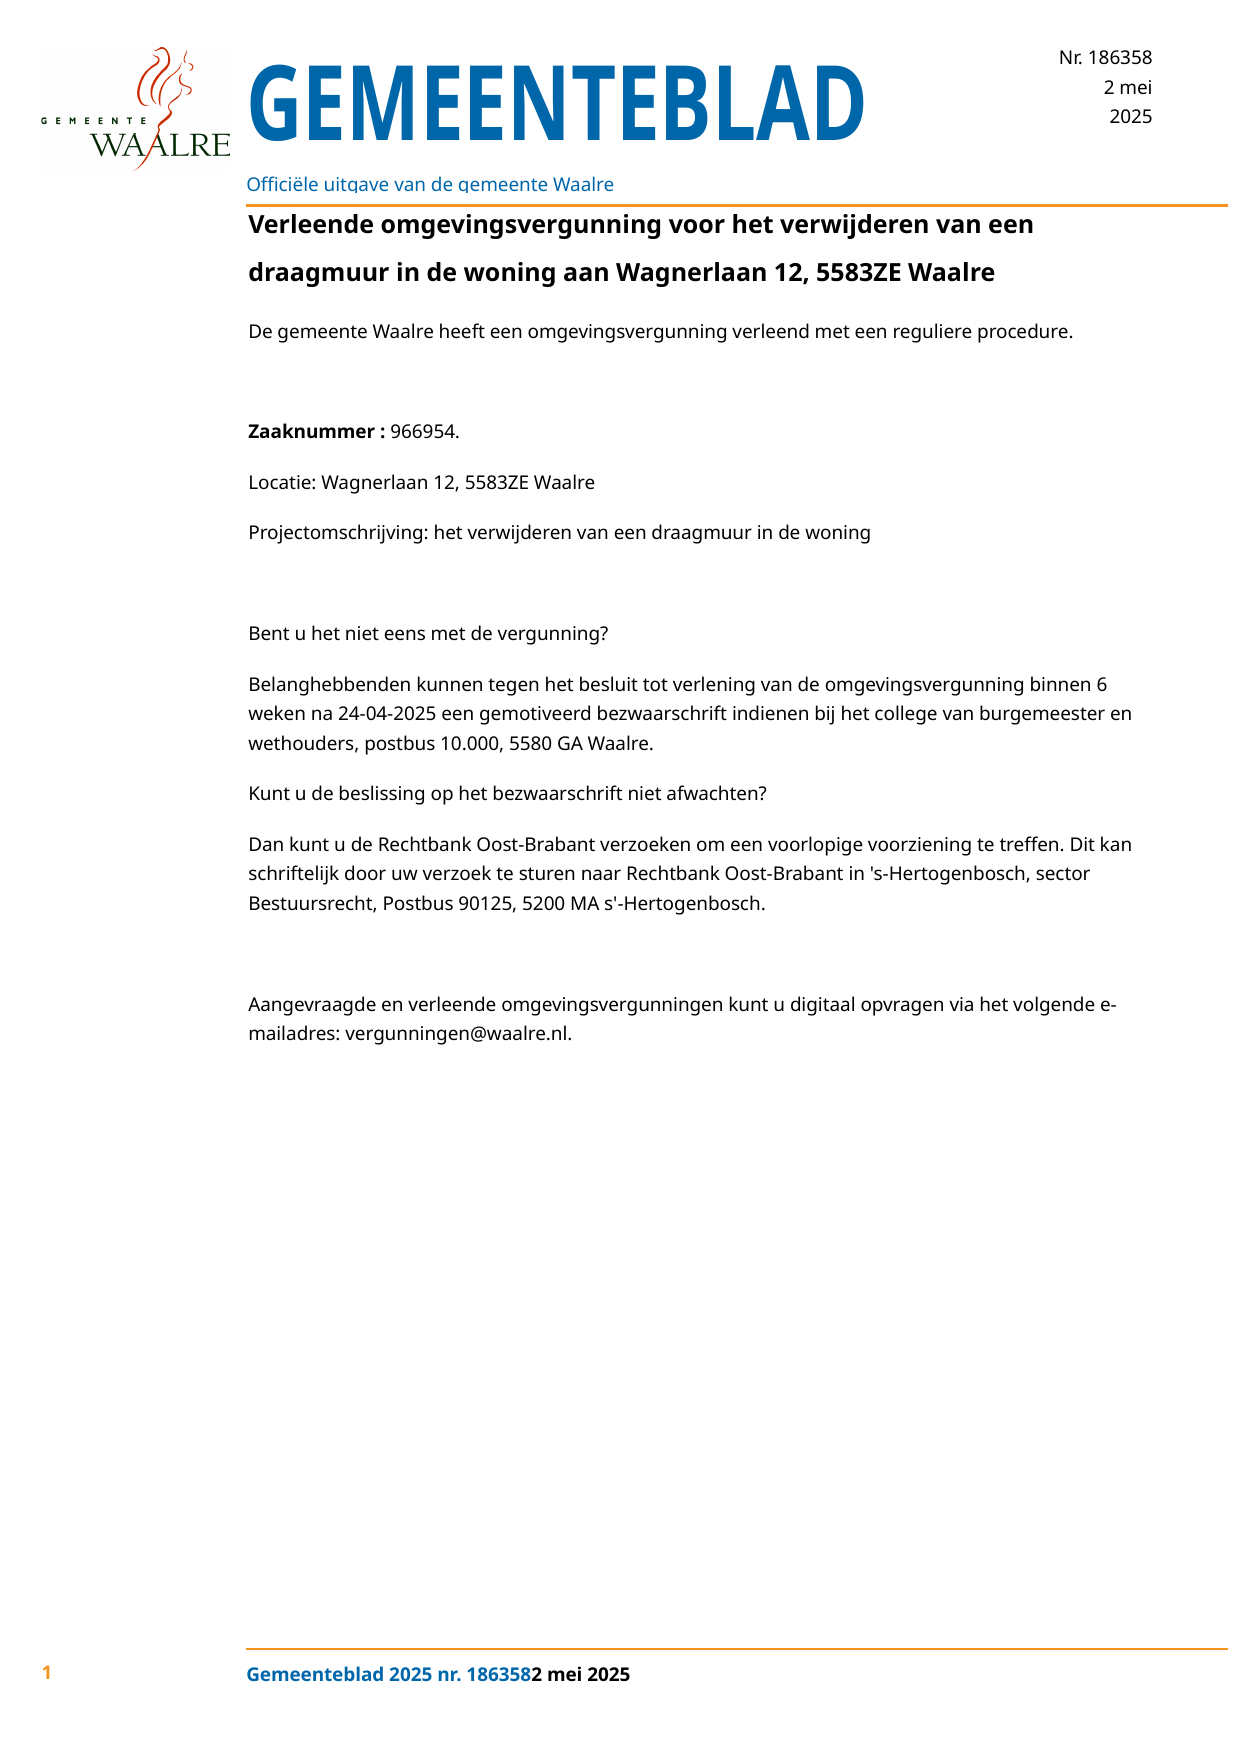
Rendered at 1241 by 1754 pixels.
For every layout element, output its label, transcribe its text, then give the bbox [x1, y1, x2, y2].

text Projectomschrijving: het verwijderen van een draagmuur in de woning [248, 519, 1152, 545]
text Belanghebbenden kunnen tegen het besluit tot verlening van de omgevingsvergunning binnen 6 weken na 24-04-2025 een gemotiveerd bezwaarschrift indienen bij het college van burgemeester en wethouders, postbus 10.000, 5580 GA Waalre. [248, 671, 1152, 756]
text Aangevraagde en verleende omgevingsvergunningen kunt u digitaal opvragen via het volgende e-mailadres: vergunningen@waalre.nl. [248, 991, 1152, 1046]
text Locatie: Wagnerlaan 12, 5583ZE Waalre [248, 469, 1152, 495]
text Verleende omgevingsvergunning voor het verwijderen van een draagmuur in de woning aan Wagnerlaan 12, 5583ZE Waalre [248, 207, 1152, 288]
picture [41, 47, 231, 172]
text Dan kunt u de Rechtbank Oost-Brabant verzoeken om een voorlopige voorziening te treffen. Dit kan schriftelijk door uw verzoek te sturen naar Rechtbank Oost-Brabant in 's-Hertogenbosch, sector Bestuursrecht, Postbus 90125, 5200 MA s'-Hertogenbosch. [248, 831, 1152, 916]
text Bent u het niet eens met de vergunning? [248, 620, 1152, 646]
text De gemeente Waalre heeft een omgevingsvergunning verleend met een reguliere procedure. [248, 318, 1152, 344]
text Zaaknummer : 966954. [248, 419, 1152, 444]
text Kunt u de beslissing op het bezwaarschrift niet afwachten? [248, 780, 1152, 806]
